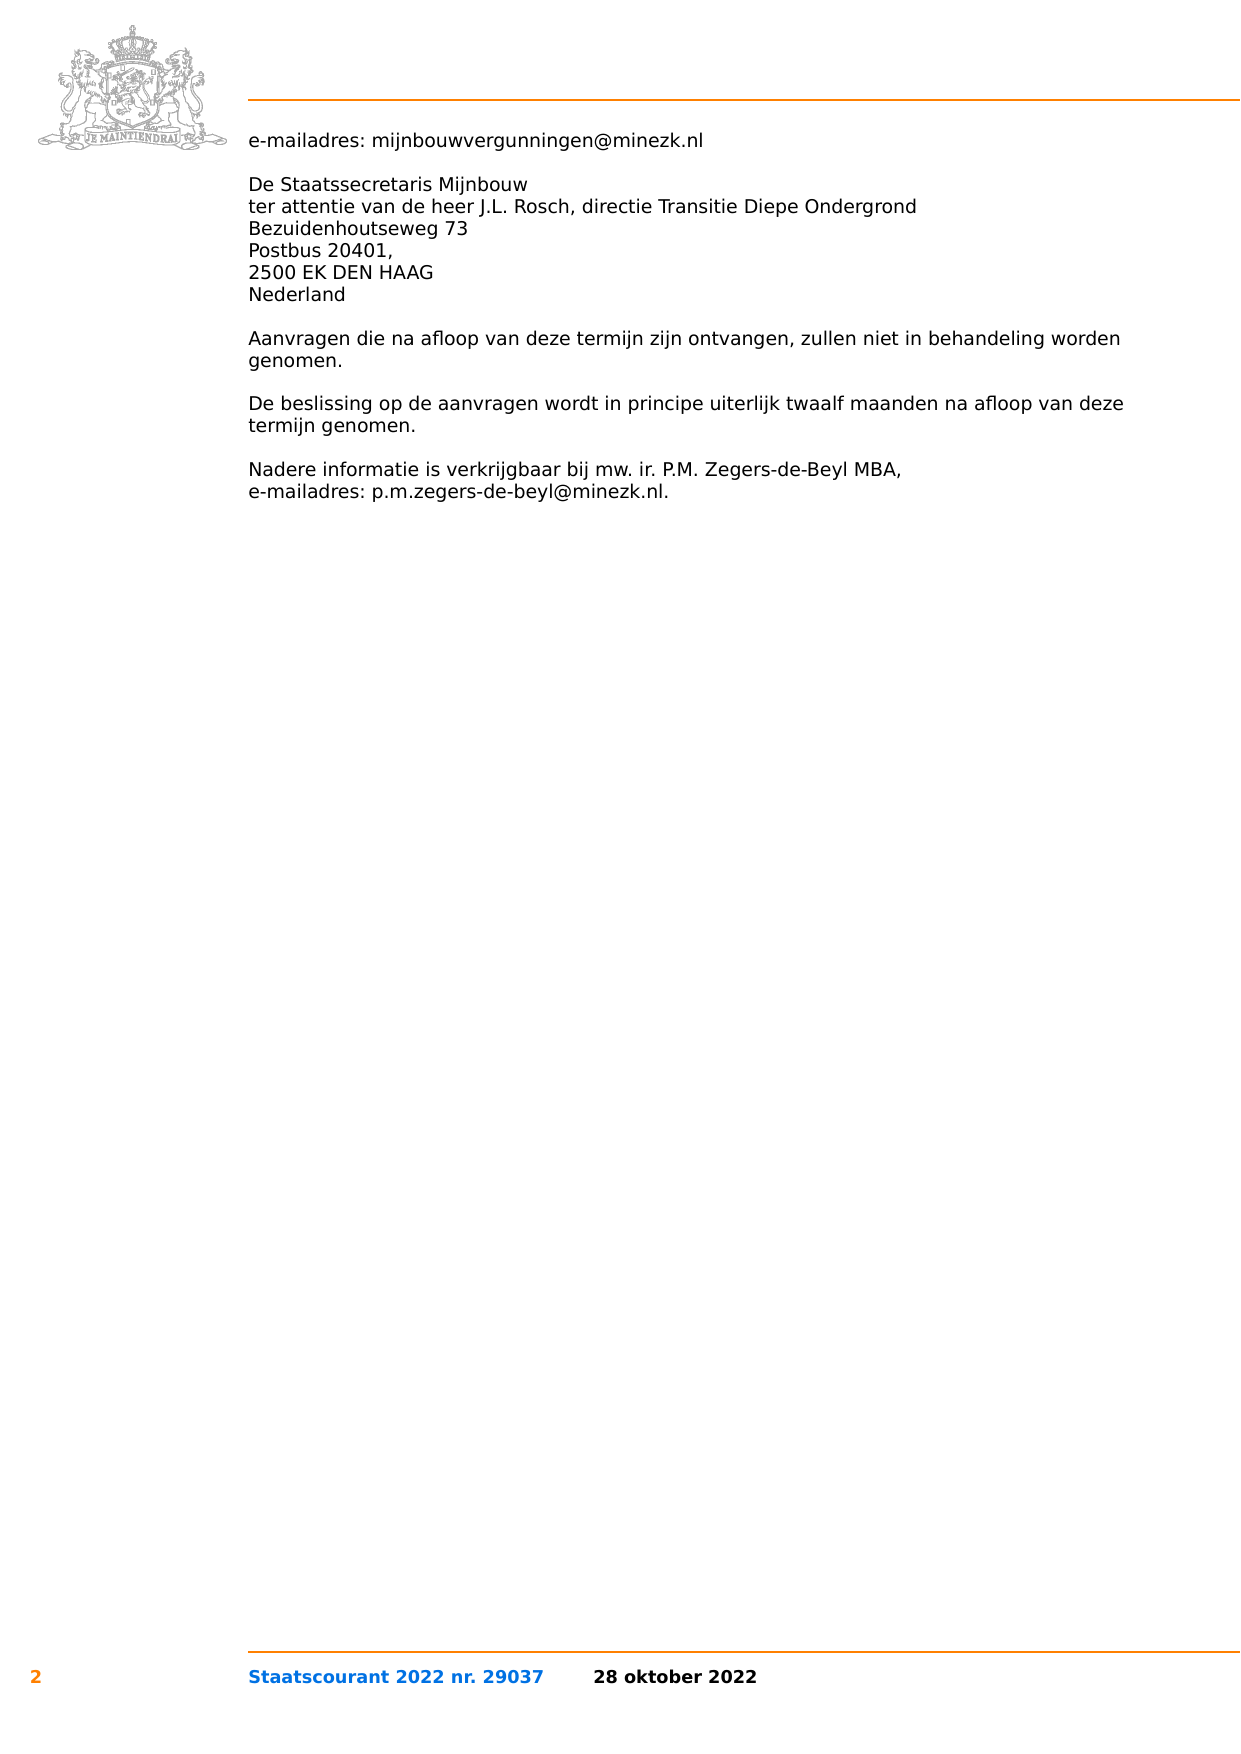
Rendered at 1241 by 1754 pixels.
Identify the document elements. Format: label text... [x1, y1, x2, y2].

text e-mailadres: p.m.zegers-de-beyl@minezk.nl. [248, 481, 1163, 503]
text Nederland [248, 284, 1163, 306]
text 2500 EK DEN HAAG [248, 262, 1163, 284]
text Postbus 20401, [248, 240, 1163, 262]
text De beslissing op de aanvragen wordt in principe uiterlijk twaalf maanden na afloop van deze termijn genomen. [248, 393, 1163, 437]
text e-mailadres: mijnbouwvergunningen@minezk.nl [248, 130, 1163, 152]
picture [38, 25, 227, 150]
text Aanvragen die na afloop van deze termijn zijn ontvangen, zullen niet in behandeling worden genomen. [248, 327, 1163, 371]
text De Staatssecretaris Mijnbouw [248, 174, 1163, 196]
text Bezuidenhoutseweg 73 [248, 218, 1163, 240]
text ter attentie van de heer J.L. Rosch, directie Transitie Diepe Ondergrond [248, 196, 1163, 218]
text Nadere informatie is verkrijgbaar bij mw. ir. P.M. Zegers-de-Beyl MBA, [248, 459, 1163, 481]
